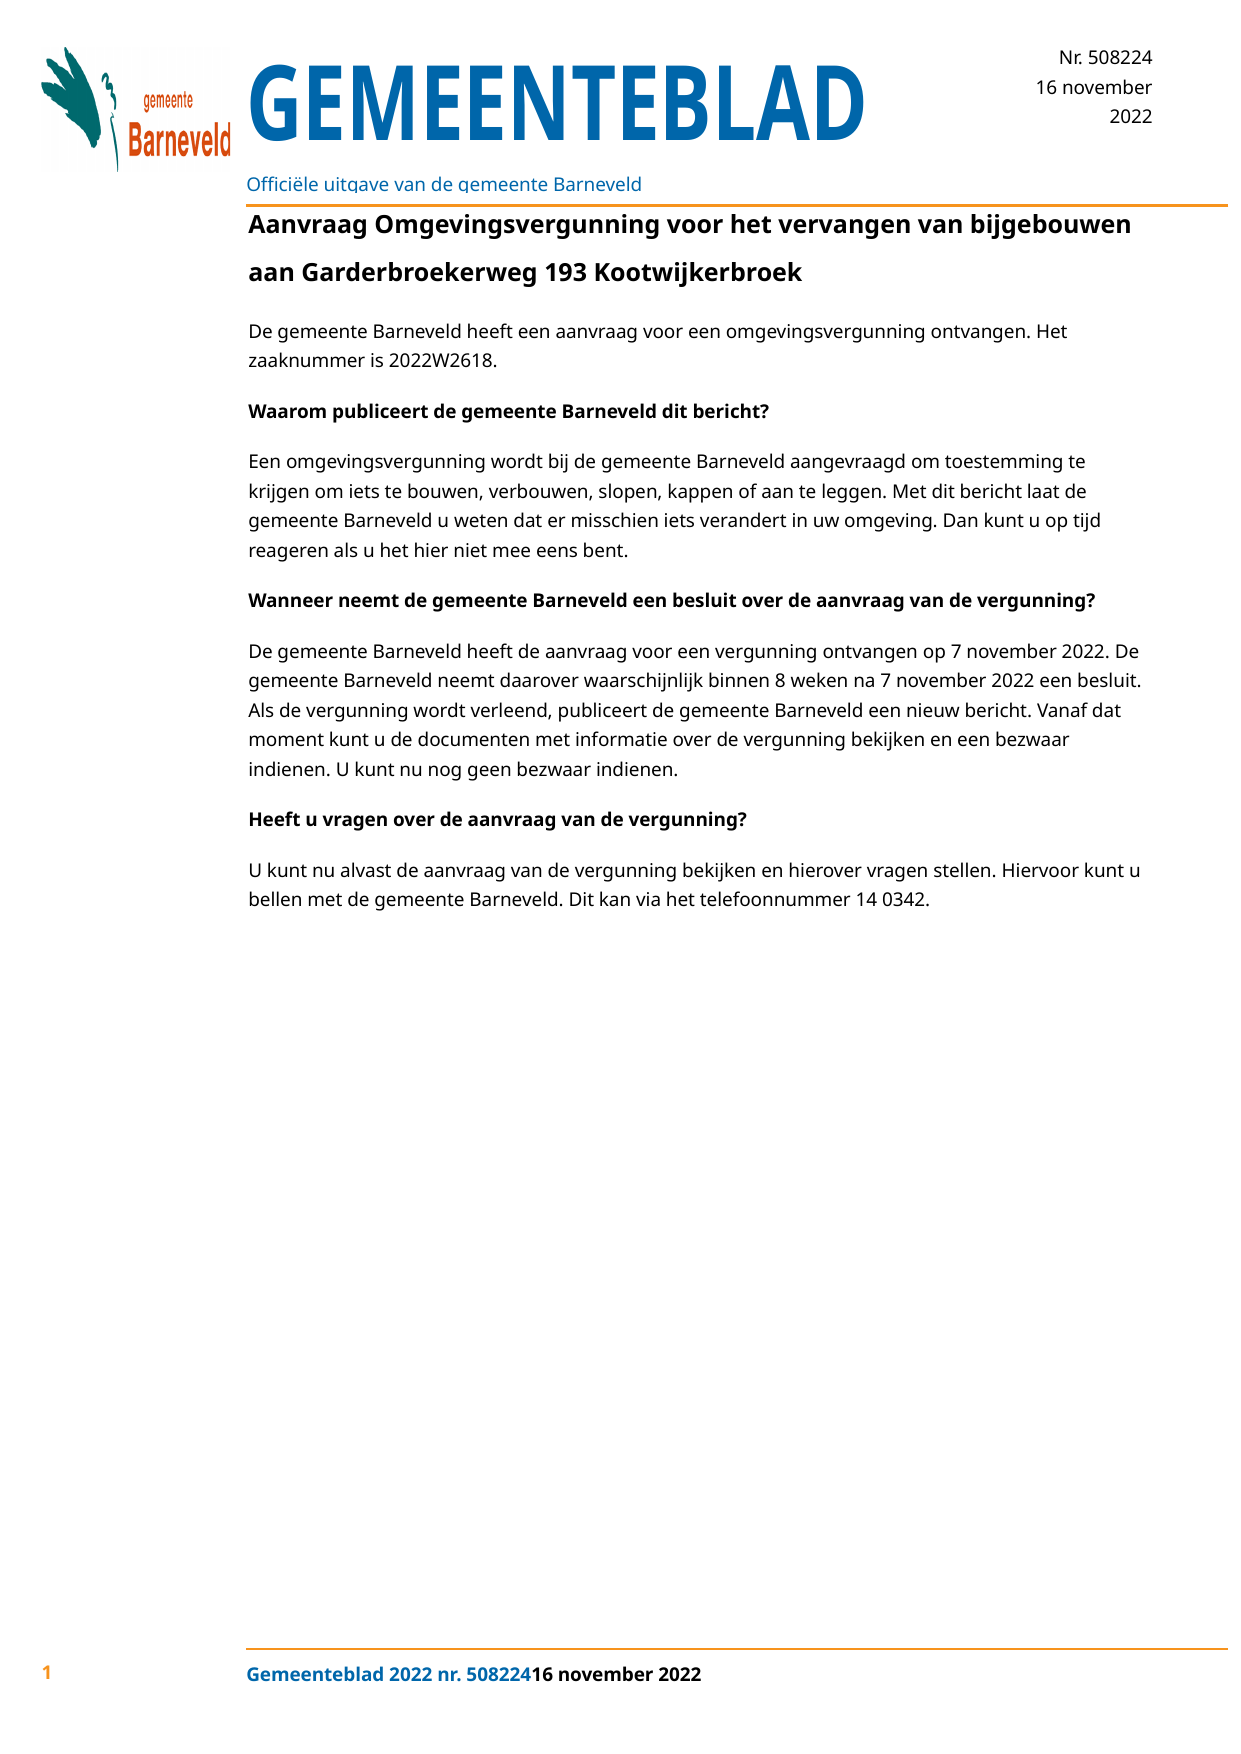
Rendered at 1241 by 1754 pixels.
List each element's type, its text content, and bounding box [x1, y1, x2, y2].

text De gemeente Barneveld heeft de aanvraag voor een vergunning ontvangen op 7 november 2022. De gemeente Barneveld neemt daarover waarschijnlijk binnen 8 weken na 7 november 2022 een besluit. Als de vergunning wordt verleend, publiceert de gemeente Barneveld een nieuw bericht. Vanaf dat moment kunt u de documenten met informatie over de vergunning bekijken en een bezwaar indienen. U kunt nu nog geen bezwaar indienen. [248, 638, 1152, 782]
text Wanneer neemt de gemeente Barneveld een besluit over de aanvraag van de vergunning? [248, 587, 1152, 613]
text Heeft u vragen over de aanvraag van de vergunning? [248, 807, 1152, 832]
text Een omgevingsvergunning wordt bij de gemeente Barneveld aangevraagd om toestemming te krijgen om iets te bouwen, verbouwen, slopen, kappen of aan te leggen. Met dit bericht laat de gemeente Barneveld u weten dat er misschien iets verandert in uw omgeving. Dan kunt u op tijd reageren als u het hier niet mee eens bent. [248, 448, 1152, 563]
text U kunt nu alvast de aanvraag van de vergunning bekijken en hierover vragen stellen. Hiervoor kunt u bellen met de gemeente Barneveld. Dit kan via het telefoonnummer 14 0342. [248, 857, 1152, 912]
picture [41, 47, 231, 172]
text De gemeente Barneveld heeft een aanvraag voor een omgevingsvergunning ontvangen. Het zaaknummer is 2022W2618. [248, 318, 1152, 373]
text Aanvraag Omgevingsvergunning voor het vervangen van bijgebouwen aan Garderbroekerweg 193 Kootwijkerbroek [248, 207, 1152, 288]
text Waarom publiceert de gemeente Barneveld dit bericht? [248, 398, 1152, 424]
